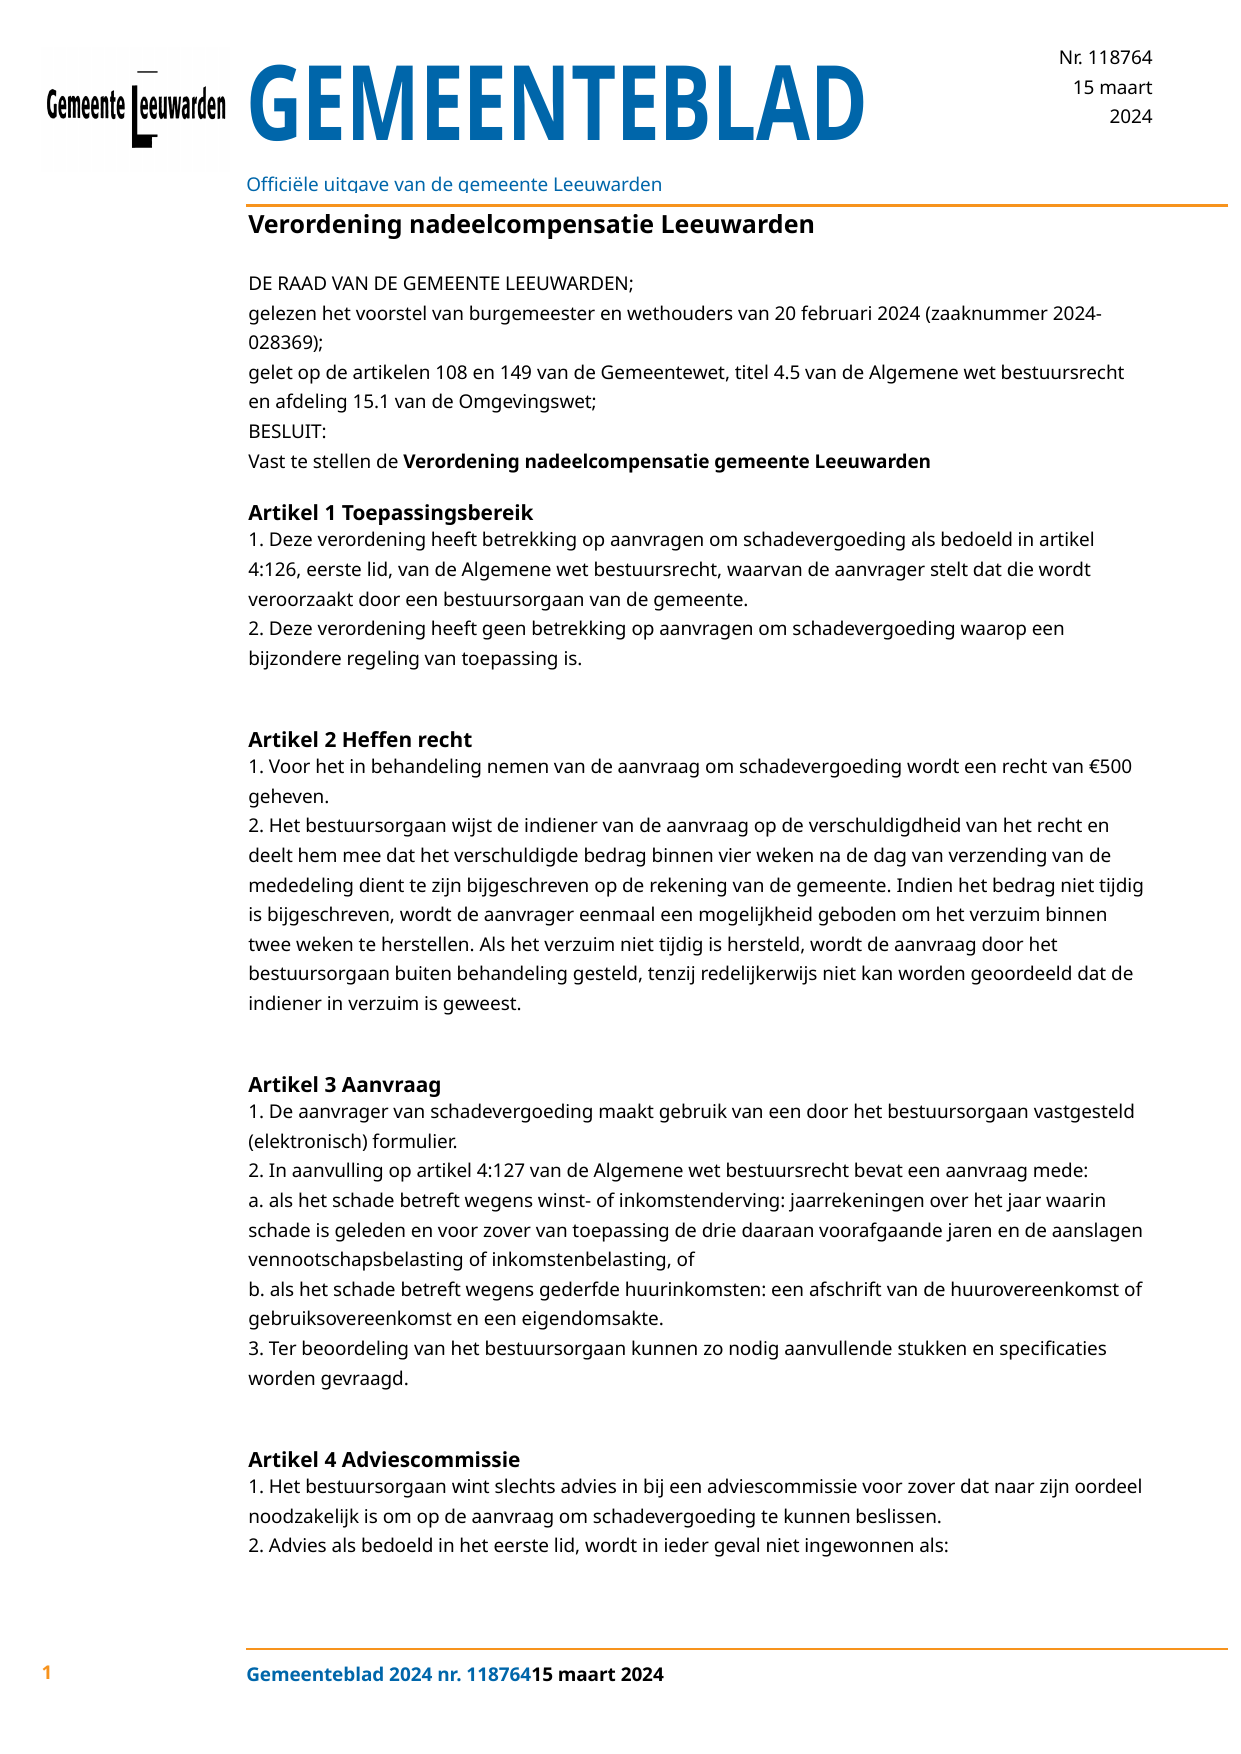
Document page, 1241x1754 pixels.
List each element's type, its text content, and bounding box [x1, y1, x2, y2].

text gelet op de artikelen 108 en 149 van de Gemeentewet, titel 4.5 van de Algemene wet bestuursrecht en afdeling 15.1 van de Omgevingswet; [248, 359, 1152, 414]
text 2. Deze verordening heeft geen betrekking op aanvragen om schadevergoeding waarop een bijzondere regeling van toepassing is. [248, 615, 1152, 671]
text Artikel 3 Aanvraag [248, 1070, 1152, 1098]
text 1. Voor het in behandeling nemen van de aanvraag om schadevergoeding wordt een recht van €500 geheven. [248, 753, 1152, 809]
picture [41, 47, 231, 172]
text Artikel 1 Toepassingsbereik [248, 498, 1152, 527]
text 2. Advies als bedoeld in het eerste lid, wordt in ieder geval niet ingewonnen als: [248, 1532, 1152, 1558]
text b. als het schade betreft wegens gederfde huurinkomsten: een afschrift van de huurovereenkomst of gebruiksovereenkomst en een eigendomsakte. [248, 1276, 1152, 1331]
text Artikel 4 Adviescommissie [248, 1445, 1152, 1473]
text 2. In aanvulling op artikel 4:127 van de Algemene wet bestuursrecht bevat een aanvraag mede: [248, 1158, 1152, 1183]
text Vast te stellen de Verordening nadeelcompensatie gemeente Leeuwarden [248, 448, 1152, 473]
text gelezen het voorstel van burgemeester en wethouders van 20 februari 2024 (zaaknummer 2024-028369); [248, 300, 1152, 355]
text 2. Het bestuursorgaan wijst de indiener van de aanvraag op de verschuldigdheid van het recht en deelt hem mee dat het verschuldigde bedrag binnen vier weken na de dag van verzending van de mededeling dient te zijn bijgeschreven op de rekening van de gemeente. Indien het bedrag niet tijdig is bijgeschreven, wordt de aanvrager eenmaal een mogelijkheid geboden om het verzuim binnen twee weken te herstellen. Als het verzuim niet tijdig is hersteld, wordt de aanvraag door het bestuursorgaan buiten behandeling gesteld, tenzij redelijkerwijs niet kan worden geoordeeld dat de indiener in verzuim is geweest. [248, 813, 1152, 1016]
text DE RAAD VAN DE GEMEENTE LEEUWARDEN; [248, 270, 1152, 296]
text Verordening nadeelcompensatie Leeuwarden [248, 207, 1152, 241]
text 1. Deze verordening heeft betrekking op aanvragen om schadevergoeding als bedoeld in artikel 4:126, eerste lid, van de Algemene wet bestuursrecht, waarvan de aanvrager stelt dat die wordt veroorzaakt door een bestuursorgaan van de gemeente. [248, 527, 1152, 612]
text 1. De aanvrager van schadevergoeding maakt gebruik van een door het bestuursorgaan vastgesteld (elektronisch) formulier. [248, 1098, 1152, 1154]
text 1. Het bestuursorgaan wint slechts advies in bij een adviescommissie voor zover dat naar zijn oordeel noodzakelijk is om op de aanvraag om schadevergoeding te kunnen beslissen. [248, 1473, 1152, 1528]
text BESLUIT: [248, 418, 1152, 444]
text Artikel 2 Heffen recht [248, 725, 1152, 753]
text a. als het schade betreft wegens winst- of inkomstenderving: jaarrekeningen over het jaar waarin schade is geleden en voor zover van toepassing de drie daaraan voorafgaande jaren en de aanslagen vennootschapsbelasting of inkomstenbelasting, of [248, 1187, 1152, 1272]
text 3. Ter beoordeling van het bestuursorgaan kunnen zo nodig aanvullende stukken en specificaties worden gevraagd. [248, 1335, 1152, 1391]
